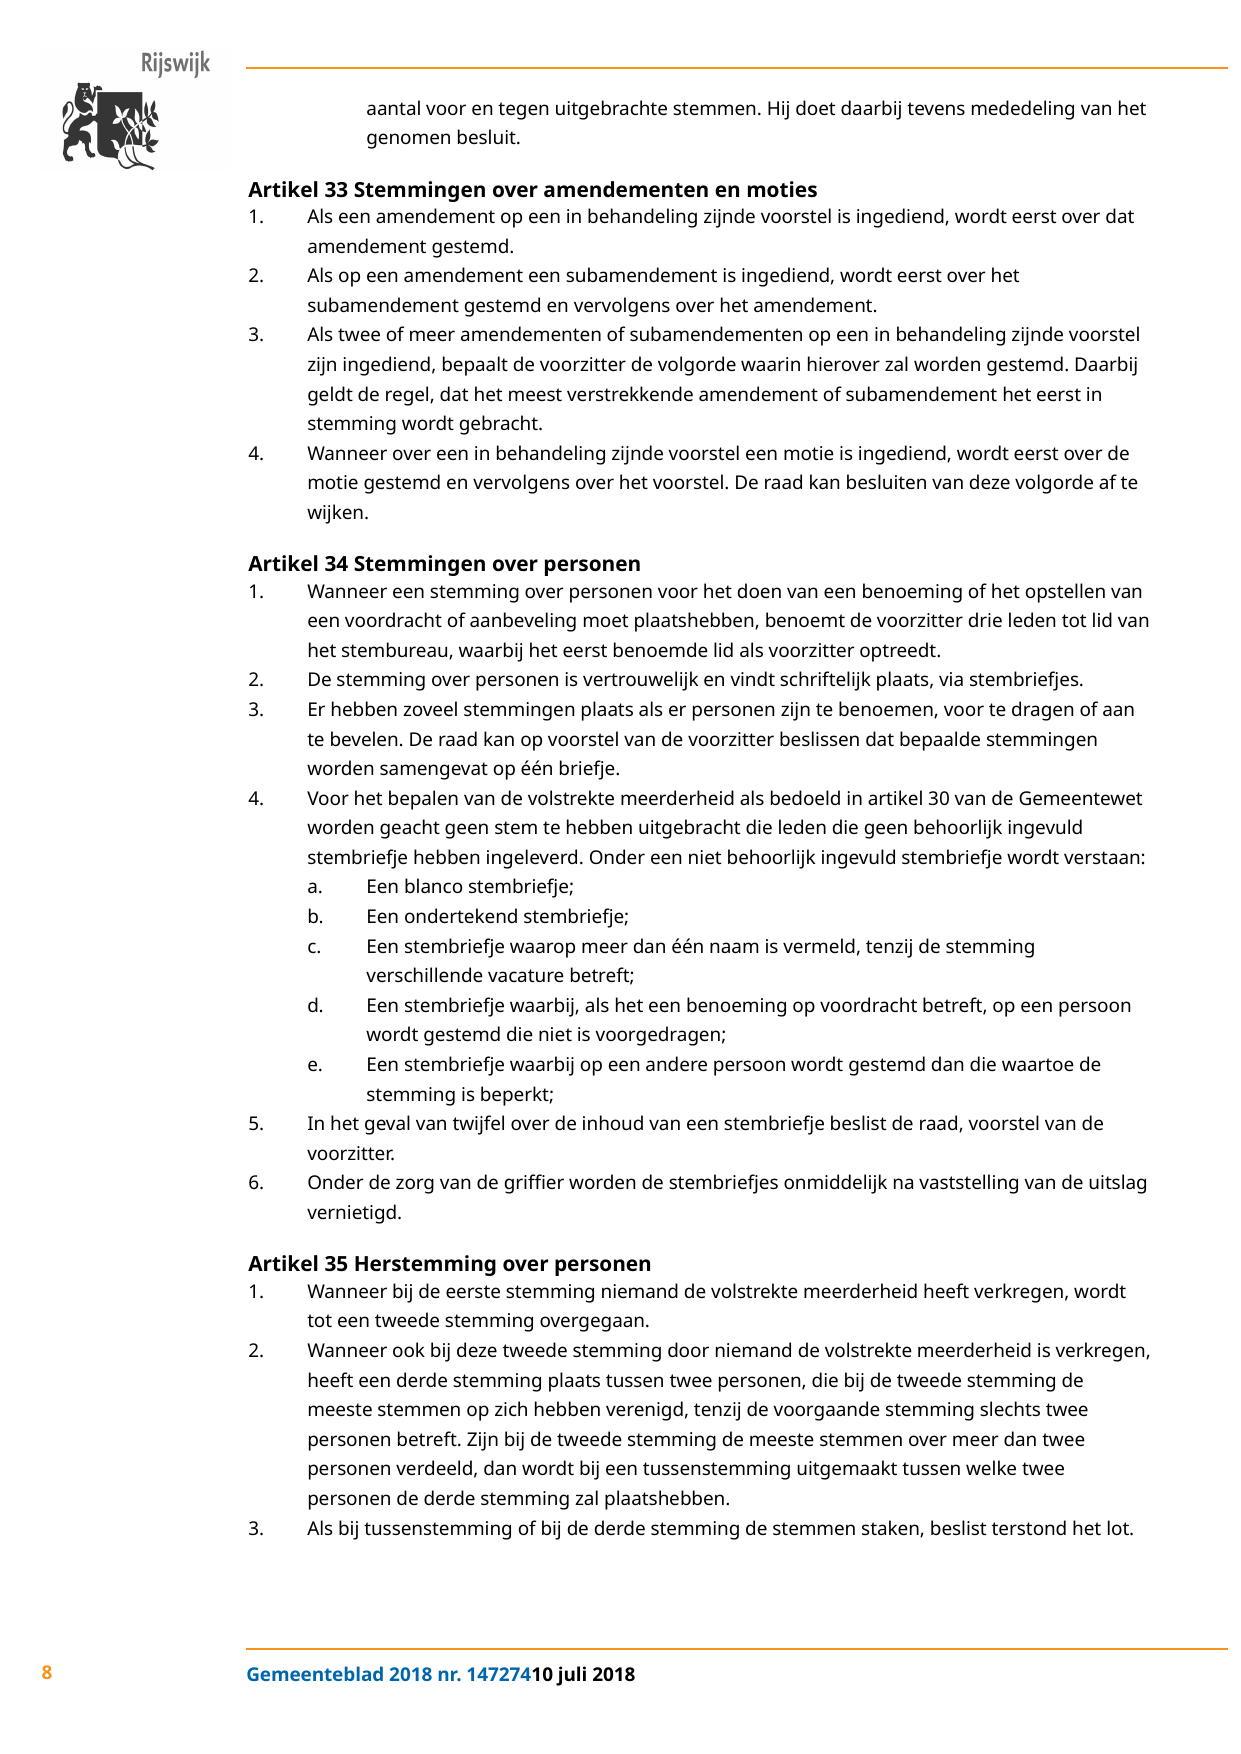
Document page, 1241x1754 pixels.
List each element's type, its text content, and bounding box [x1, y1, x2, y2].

list Een stembriefje waarbij, als het een benoeming op voordracht betreft, op een persoon wordt gestemd die niet is voorgedragen; [307, 992, 1152, 1047]
list Als een amendement op een in behandeling zijnde voorstel is ingediend, wordt eerst over dat amendement gestemd. [248, 203, 1152, 258]
text Artikel 33 Stemmingen over amendementen en moties [248, 175, 1152, 203]
list Een stembriefje waarop meer dan één naam is vermeld, tenzij de stemming verschillende vacature betreft; [307, 933, 1152, 988]
list In het geval van twijfel over de inhoud van een stembriefje beslist de raad, voorstel van de voorzitter. [248, 1110, 1152, 1166]
list Wanneer over een in behandeling zijnde voorstel een motie is ingediend, wordt eerst over de motie gestemd en vervolgens over het voorstel. De raad kan besluiten van deze volgorde af te wijken. [248, 440, 1152, 525]
list Wanneer ook bij deze tweede stemming door niemand de volstrekte meerderheid is verkregen, heeft een derde stemming plaats tussen twee personen, die bij de tweede stemming de meeste stemmen op zich hebben verenigd, tenzij de voorgaande stemming slechts twee personen betreft. Zijn bij de tweede stemming de meeste stemmen over meer dan twee personen verdeeld, dan wordt bij een tussenstemming uitgemaakt tussen welke twee personen de derde stemming zal plaatshebben. [248, 1337, 1152, 1511]
list Wanneer een stemming over personen voor het doen van een benoeming of het opstellen van een voordracht of aanbeveling moet plaatshebben, benoemt de voorzitter drie leden tot lid van het stembureau, waarbij het eerst benoemde lid als voorzitter optreedt. [248, 578, 1152, 663]
picture [41, 47, 231, 172]
list De stemming over personen is vertrouwelijk en vindt schriftelijk plaats, via stembriefjes. [248, 667, 1152, 692]
list Wanneer bij de eerste stemming niemand de volstrekte meerderheid heeft verkregen, wordt tot een tweede stemming overgegaan. [248, 1278, 1152, 1333]
list aantal voor en tegen uitgebrachte stemmen. Hij doet daarbij tevens mededeling van het genomen besluit. [307, 95, 1152, 150]
text Artikel 34 Stemmingen over personen [248, 549, 1152, 578]
list Een stembriefje waarbij op een andere persoon wordt gestemd dan die waartoe de stemming is beperkt; [307, 1051, 1152, 1107]
text Artikel 35 Herstemming over personen [248, 1249, 1152, 1278]
list Onder de zorg van de griffier worden de stembriefjes onmiddelijk na vaststelling van de uitslag vernietigd. [248, 1169, 1152, 1225]
list Voor het bepalen van de volstrekte meerderheid als bedoeld in artikel 30 van de Gemeentewet worden geacht geen stem te hebben uitgebracht die leden die geen behoorlijk ingevuld stembriefje hebben ingeleverd. Onder een niet behoorlijk ingevuld stembriefje wordt verstaan: [248, 785, 1152, 870]
list Een ondertekend stembriefje; [307, 903, 1152, 929]
list Als twee of meer amendementen of subamendementen op een in behandeling zijnde voorstel zijn ingediend, bepaalt de voorzitter de volgorde waarin hierover zal worden gestemd. Daarbij geldt de regel, dat het meest verstrekkende amendement of subamendement het eerst in stemming wordt gebracht. [248, 322, 1152, 436]
list Een blanco stembriefje; [307, 874, 1152, 899]
list Als bij tussenstemming of bij de derde stemming de stemmen staken, beslist terstond het lot. [248, 1515, 1152, 1540]
list Als op een amendement een subamendement is ingediend, wordt eerst over het subamendement gestemd en vervolgens over het amendement. [248, 262, 1152, 318]
list Er hebben zoveel stemmingen plaats als er personen zijn te benoemen, voor te dragen of aan te bevelen. De raad kan op voorstel van de voorzitter beslissen dat bepaalde stemmingen worden samengevat op één briefje. [248, 696, 1152, 781]
